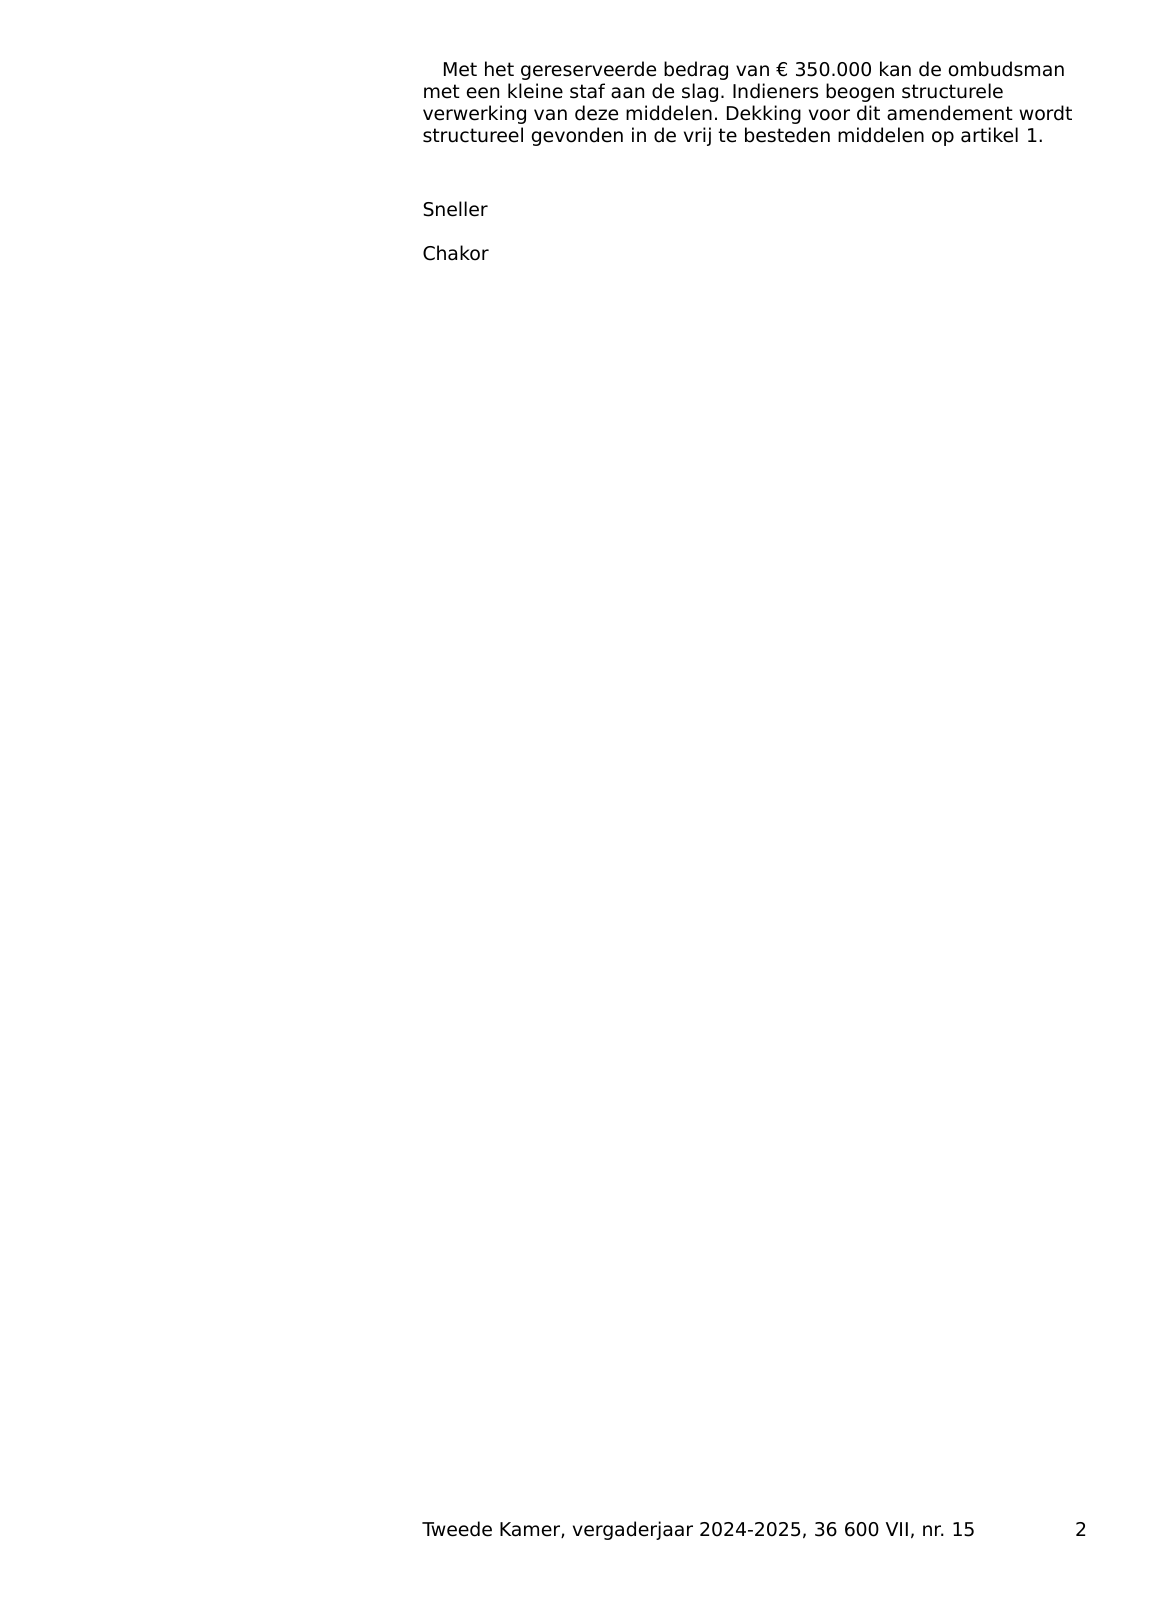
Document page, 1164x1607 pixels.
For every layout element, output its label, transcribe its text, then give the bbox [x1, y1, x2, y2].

text Met het gereserveerde bedrag van € 350.000 kan de ombudsman met een kleine staf aan de slag. Indieners beogen structurele verwerking van deze middelen. Dekking voor dit amendement wordt structureel gevonden in de vrij te besteden middelen op artikel 1. [422, 59, 1087, 147]
text Sneller Chakor [422, 177, 1087, 265]
